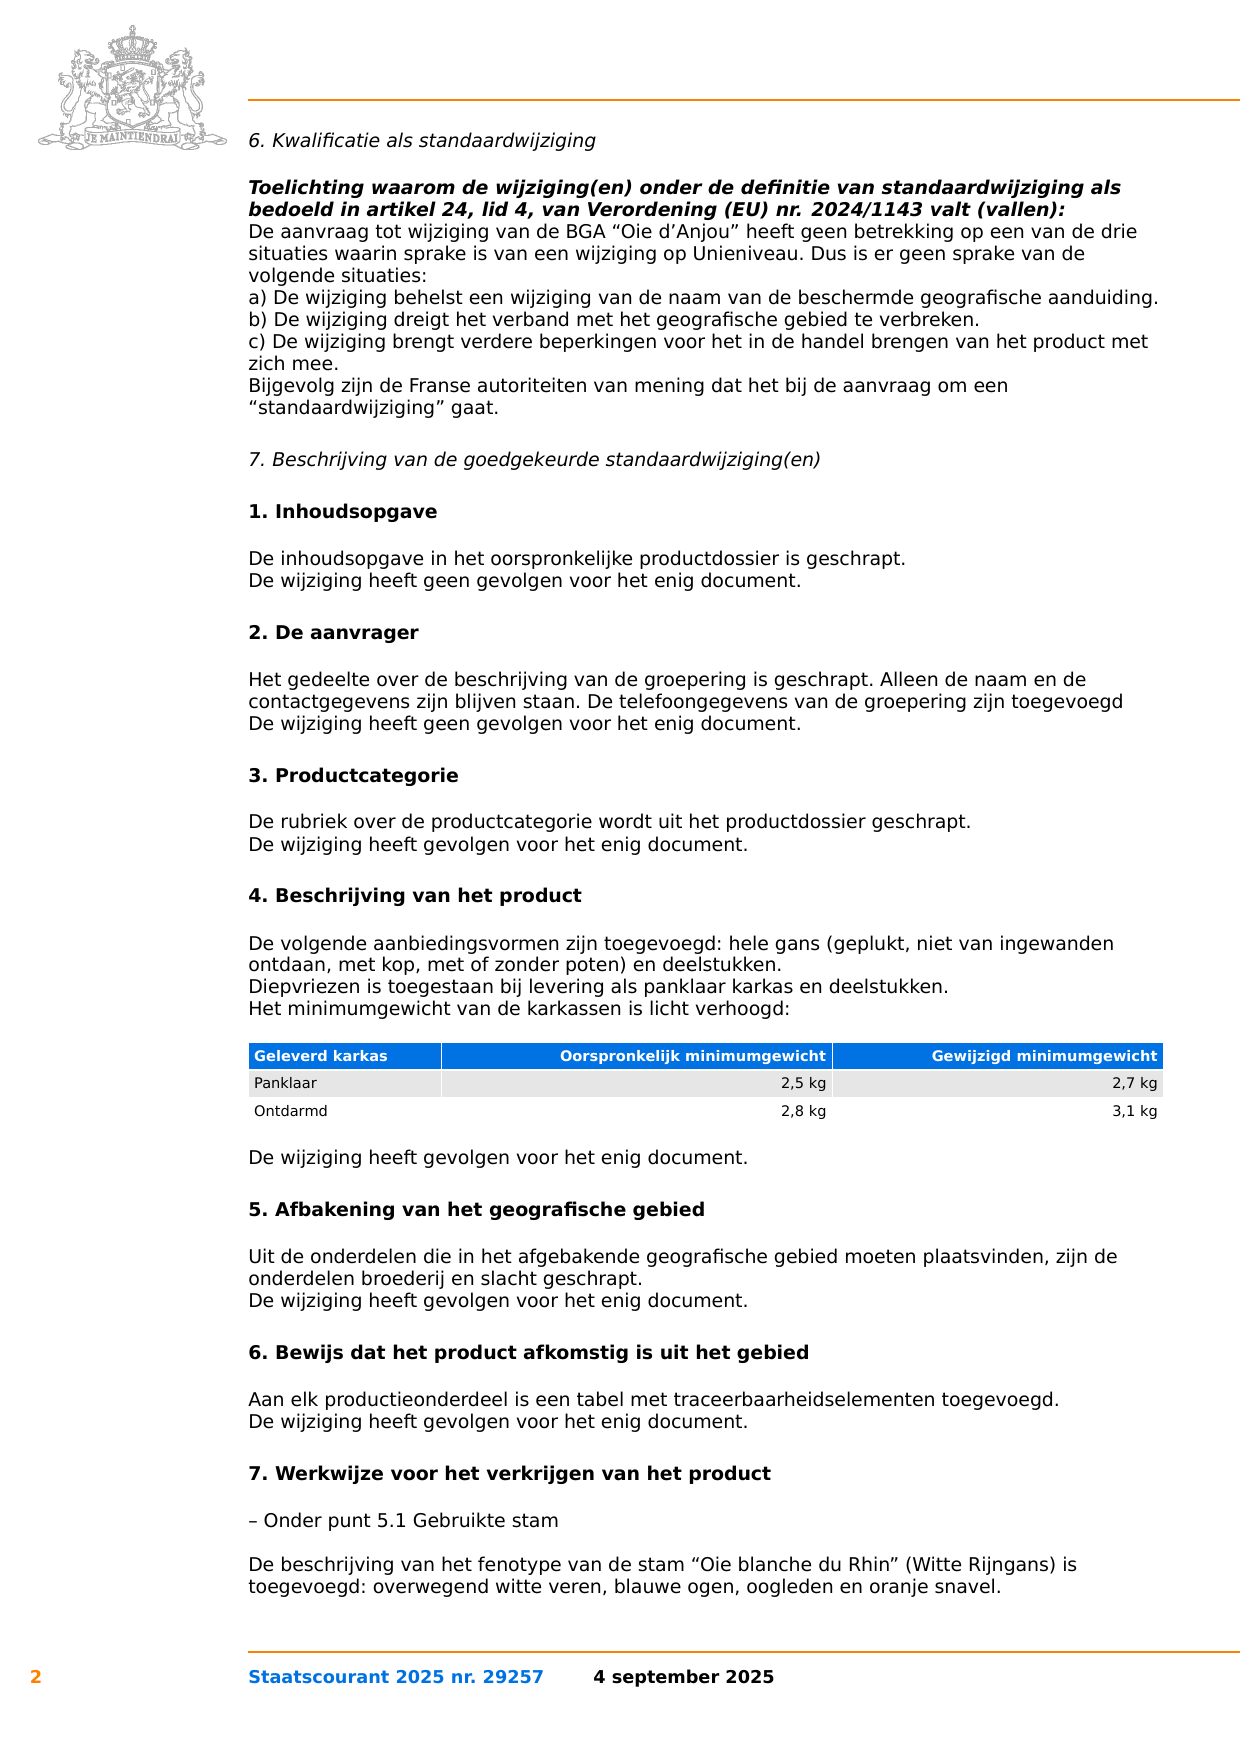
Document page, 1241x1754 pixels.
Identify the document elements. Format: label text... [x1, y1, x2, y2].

table_header Geleverd karkas [249, 1043, 441, 1069]
table_header Gewijzigd minimumgewicht [833, 1043, 1163, 1069]
text De beschrijving van het fenotype van de stam “Oie blanche du Rhin” (Witte Rijngans) is toegevoegd: overwegend witte veren, blauwe ogen, oogleden en oranje snavel. [248, 1554, 1163, 1598]
text De wijziging heeft geen gevolgen voor het enig document. [248, 569, 1163, 592]
text c) De wijziging brengt verdere beperkingen voor het in de handel brengen van het product met zich mee. [248, 331, 1163, 375]
text Aan elk productieonderdeel is een tabel met traceerbaarheidselementen toegevoegd. [248, 1389, 1163, 1411]
table_cell 3,1 kg [833, 1098, 1163, 1124]
subtitle 3. Productcategorie [248, 764, 1163, 786]
table_cell 2,5 kg [442, 1071, 832, 1097]
text De wijziging heeft geen gevolgen voor het enig document. [248, 712, 1163, 734]
text De wijziging heeft gevolgen voor het enig document. [248, 1147, 1163, 1169]
text Uit de onderdelen die in het afgebakende geografische gebied moeten plaatsvinden, zijn de onderdelen broederij en slacht geschrapt. [248, 1246, 1163, 1290]
table_header Oorspronkelijk minimumgewicht [442, 1043, 832, 1069]
text De rubriek over de productcategorie wordt uit het productdossier geschrapt. [248, 811, 1163, 833]
text Het gedeelte over de beschrijving van de groepering is geschrapt. Alleen de naam en de contactgegevens zijn blijven staan. De telefoongegevens van de groepering zijn toegevoegd [248, 668, 1163, 712]
subtitle 2. De aanvrager [248, 622, 1163, 643]
text Diepvriezen is toegestaan bij levering als panklaar karkas en deelstukken. [248, 976, 1163, 998]
picture [38, 25, 227, 150]
table_cell Ontdarmd [249, 1098, 441, 1124]
text De inhoudsopgave in het oorspronkelijke productdossier is geschrapt. [248, 548, 1163, 569]
subtitle 1. Inhoudsopgave [248, 501, 1163, 523]
table_cell 2,8 kg [442, 1098, 832, 1124]
subtitle 7. Beschrijving van de goedgekeurde standaardwijziging(en) [248, 449, 1163, 471]
subtitle 5. Afbakening van het geografische gebied [248, 1199, 1163, 1221]
subtitle 7. Werkwijze voor het verkrijgen van het product [248, 1463, 1163, 1485]
text De wijziging heeft gevolgen voor het enig document. [248, 833, 1163, 855]
subtitle 6. Bewijs dat het product afkomstig is uit het gebied [248, 1342, 1163, 1364]
text b) De wijziging dreigt het verband met het geografische gebied te verbreken. [248, 309, 1163, 331]
text Het minimumgewicht van de karkassen is licht verhoogd: [248, 998, 1163, 1020]
text De aanvraag tot wijziging van de BGA “Oie d’Anjou” heeft geen betrekking op een van de drie situaties waarin sprake is van een wijziging op Unieniveau. Dus is er geen sprake van de volgende situaties: [248, 221, 1163, 287]
text De volgende aanbiedingsvormen zijn toegevoegd: hele gans (geplukt, niet van ingewanden ontdaan, met kop, met of zonder poten) en deelstukken. [248, 932, 1163, 976]
table_cell Panklaar [249, 1071, 441, 1097]
subtitle 4. Beschrijving van het product [248, 885, 1163, 907]
table_cell 2,7 kg [833, 1071, 1163, 1097]
text a) De wijziging behelst een wijziging van de naam van de beschermde geografische aanduiding. [248, 287, 1163, 309]
subtitle 6. Kwalificatie als standaardwijziging [248, 130, 1163, 152]
text De wijziging heeft gevolgen voor het enig document. [248, 1411, 1163, 1433]
subtitle – Onder punt 5.1 Gebruikte stam [248, 1510, 1163, 1532]
text Toelichting waarom de wijziging(en) onder de definitie van standaardwijziging als bedoeld in artikel 24, lid 4, van Verordening (EU) nr. 2024/1143 valt (vallen): [248, 177, 1163, 221]
text Bijgevolg zijn de Franse autoriteiten van mening dat het bij de aanvraag om een “standaardwijziging” gaat. [248, 375, 1163, 419]
text De wijziging heeft gevolgen voor het enig document. [248, 1290, 1163, 1312]
